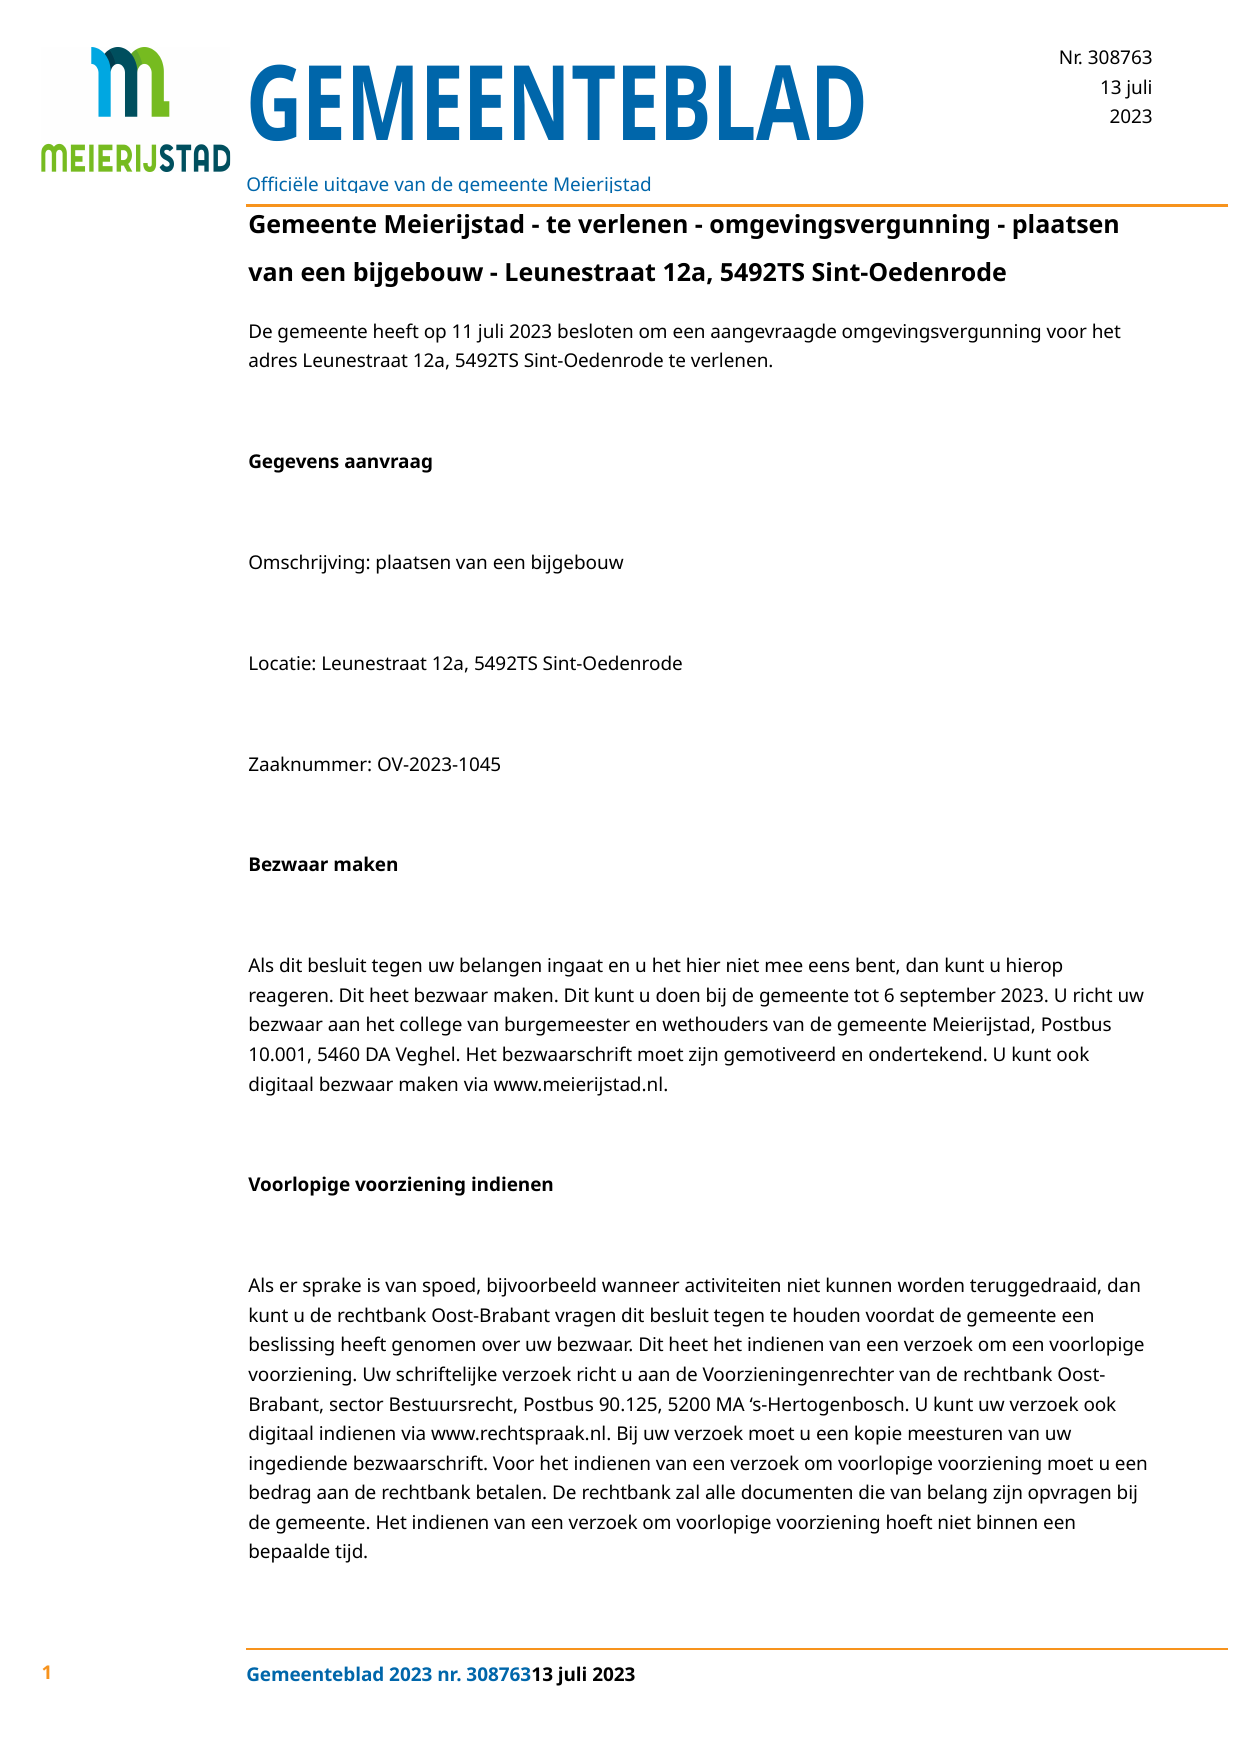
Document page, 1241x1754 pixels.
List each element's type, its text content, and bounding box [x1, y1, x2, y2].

text Gemeente Meierijstad - te verlenen - omgevingsvergunning - plaatsen van een bijgebouw - Leunestraat 12a, 5492TS Sint-Oedenrode [248, 207, 1152, 288]
text Als er sprake is van spoed, bijvoorbeeld wanneer activiteiten niet kunnen worden teruggedraaid, dan kunt u de rechtbank Oost-Brabant vragen dit besluit tegen te houden voordat de gemeente een beslissing heeft genomen over uw bezwaar. Dit heet het indienen van een verzoek om een voorlopige voorziening. Uw schriftelijke verzoek richt u aan de Voorzieningenrechter van de rechtbank Oost-Brabant, sector Bestuursrecht, Postbus 90.125, 5200 MA ‘s-Hertogenbosch. U kunt uw verzoek ook digitaal indienen via www.rechtspraak.nl. Bij uw verzoek moet u een kopie meesturen van uw ingediende bezwaarschrift. Voor het indienen van een verzoek om voorlopige voorziening moet u een bedrag aan de rechtbank betalen. De rechtbank zal alle documenten die van belang zijn opvragen bij de gemeente. Het indienen van een verzoek om voorlopige voorziening hoeft niet binnen een bepaalde tijd. [248, 1272, 1152, 1564]
text De gemeente heeft op 11 juli 2023 besloten om een aangevraagde omgevingsvergunning voor het adres Leunestraat 12a, 5492TS Sint-Oedenrode te verlenen. [248, 318, 1152, 373]
text Locatie: Leunestraat 12a, 5492TS Sint-Oedenrode [248, 650, 1152, 676]
text Als dit besluit tegen uw belangen ingaat en u het hier niet mee eens bent, dan kunt u hierop reageren. Dit heet bezwaar maken. Dit kunt u doen bij de gemeente tot 6 september 2023. U richt uw bezwaar aan het college van burgemeester en wethouders van de gemeente Meierijstad, Postbus 10.001, 5460 DA Veghel. Het bezwaarschrift moet zijn gemotiveerd en ondertekend. U kunt ook digitaal bezwaar maken via www.meierijstad.nl. [248, 952, 1152, 1097]
text Omschrijving: plaatsen van een bijgebouw [248, 549, 1152, 575]
picture [41, 47, 231, 172]
text Gegevens aanvraag [248, 448, 1152, 474]
text Bezwaar maken [248, 852, 1152, 877]
text Zaaknummer: OV-2023-1045 [248, 751, 1152, 777]
text Voorlopige voorziening indienen [248, 1172, 1152, 1197]
